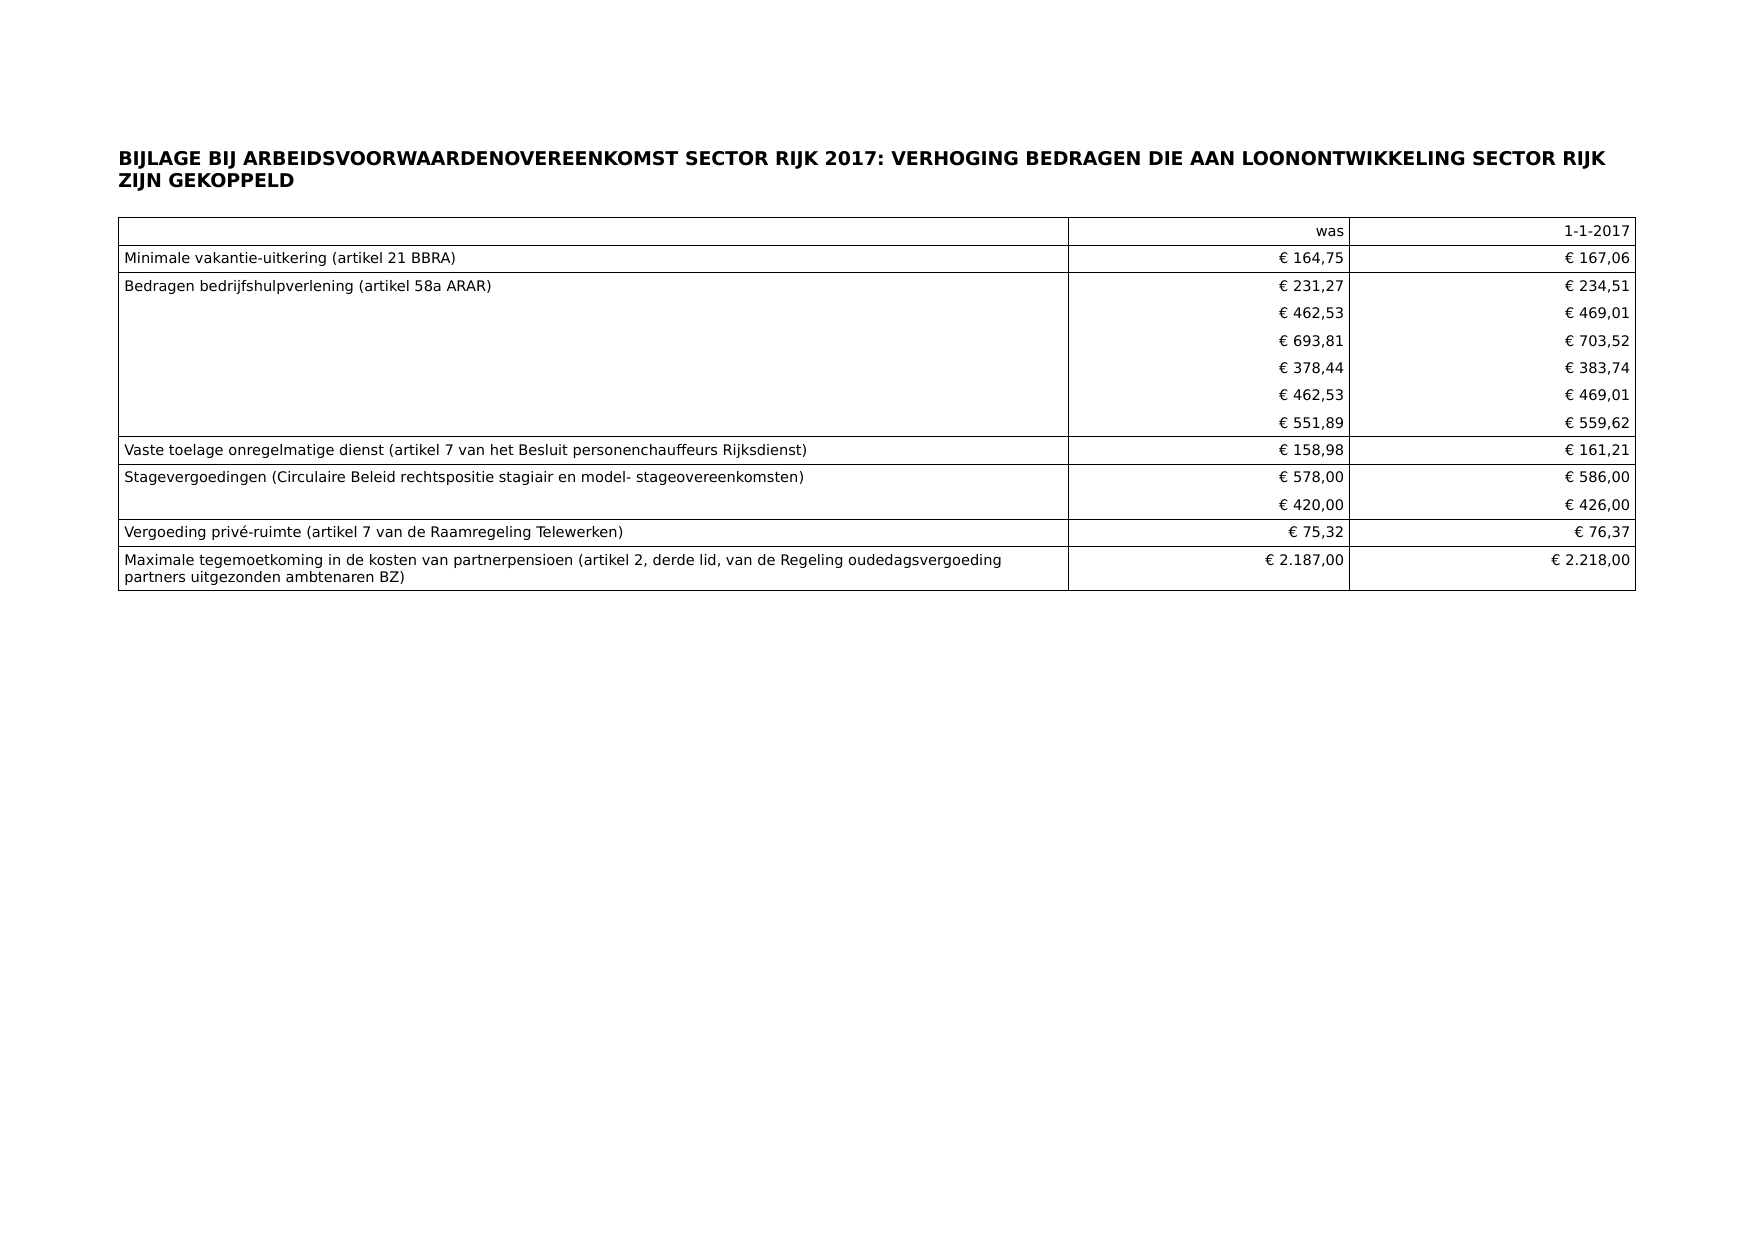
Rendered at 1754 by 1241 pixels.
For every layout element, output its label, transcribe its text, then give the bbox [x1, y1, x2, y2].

table_cell Maximale tegemoetkoming in de kosten van partnerpensioen (artikel 2, derde lid, van de Regeling oudedagsvergoeding partners uitgezonden ambtenaren BZ) [119, 547, 1068, 590]
table_header was [1069, 218, 1349, 244]
table_cell € 2.187,00 [1069, 547, 1349, 590]
subtitle BIJLAGE BIJ ARBEIDSVOORWAARDENOVEREENKOMST SECTOR RIJK 2017: VERHOGING BEDRAGEN DIE AAN LOONONTWIKKELING SECTOR RIJK ZIJN GEKOPPELD [118, 148, 1636, 192]
table_header [119, 218, 1068, 244]
table_cell Minimale vakantie-uitkering (artikel 21 BBRA) [119, 246, 1068, 272]
table_cell € 383,74 [1350, 354, 1635, 381]
table_cell € 586,00 [1350, 465, 1635, 491]
table_cell € 167,06 [1350, 246, 1635, 272]
table_cell Bedragen bedrijfshulpverlening (artikel 58a ARAR) [119, 273, 1068, 436]
table_cell € 420,00 [1069, 491, 1349, 518]
table_header 1-1-2017 [1350, 218, 1635, 244]
table_cell € 234,51 [1350, 273, 1635, 299]
table_cell € 75,32 [1069, 520, 1349, 546]
table_cell € 469,01 [1350, 381, 1635, 409]
table_cell € 693,81 [1069, 327, 1349, 354]
table_cell Stagevergoedingen (Circulaire Beleid rechtspositie stagiair en model- stageovereenkomsten) [119, 465, 1068, 518]
table_cell € 231,27 [1069, 273, 1349, 299]
table_cell € 76,37 [1350, 520, 1635, 546]
table_cell € 703,52 [1350, 327, 1635, 354]
table_cell € 578,00 [1069, 465, 1349, 491]
table_cell € 469,01 [1350, 299, 1635, 327]
table_cell € 426,00 [1350, 491, 1635, 518]
table_cell € 378,44 [1069, 354, 1349, 381]
table_cell € 161,21 [1350, 437, 1635, 464]
table_cell Vergoeding privé-ruimte (artikel 7 van de Raamregeling Telewerken) [119, 520, 1068, 546]
table_cell € 559,62 [1350, 409, 1635, 436]
table_cell € 462,53 [1069, 299, 1349, 327]
table_cell € 2.218,00 [1350, 547, 1635, 590]
table_cell € 164,75 [1069, 246, 1349, 272]
table_cell € 158,98 [1069, 437, 1349, 464]
table_cell Vaste toelage onregelmatige dienst (artikel 7 van het Besluit personenchauffeurs Rijksdienst) [119, 437, 1068, 464]
table_cell € 462,53 [1069, 381, 1349, 409]
table_cell € 551,89 [1069, 409, 1349, 436]
